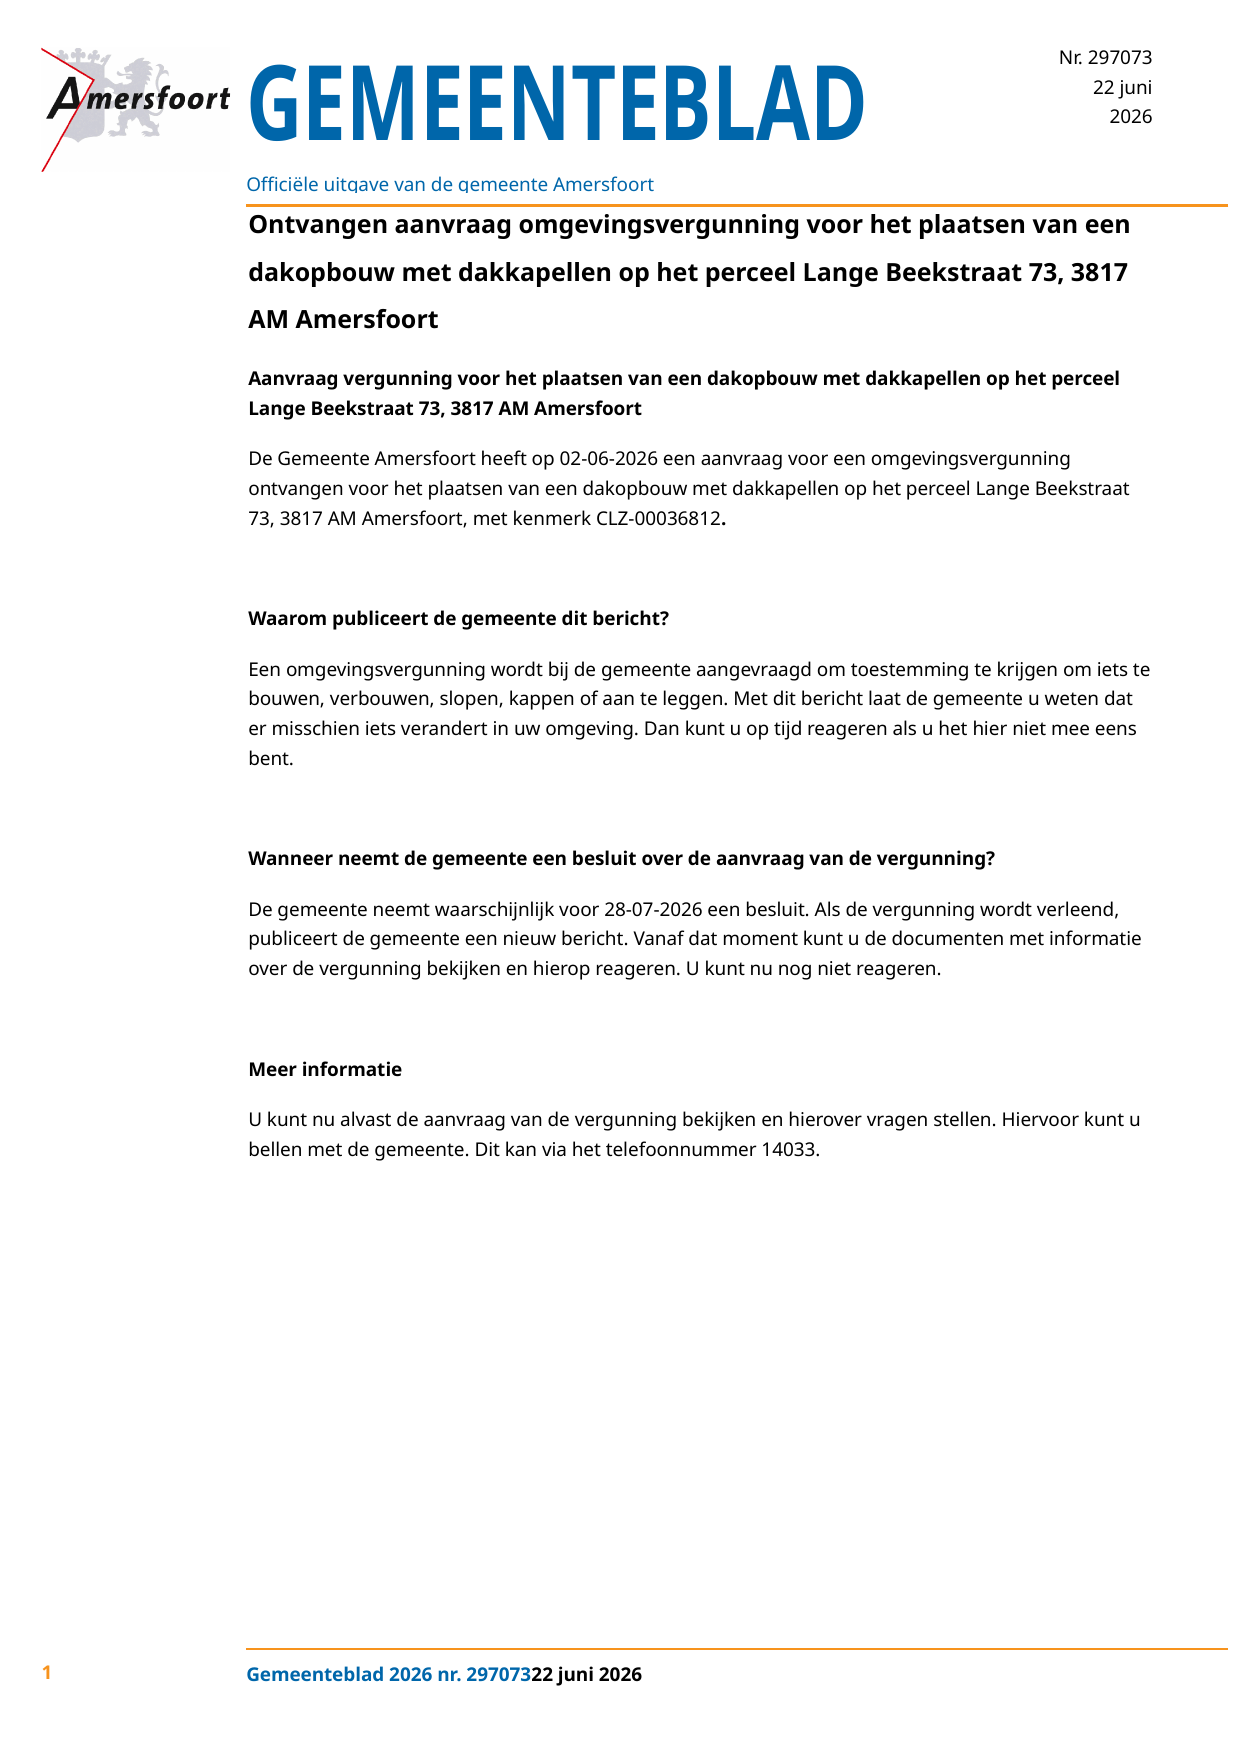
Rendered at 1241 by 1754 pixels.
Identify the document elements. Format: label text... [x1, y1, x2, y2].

text De gemeente neemt waarschijnlijk voor 28-07-2026 een besluit. Als de vergunning wordt verleend, publiceert de gemeente een nieuw bericht. Vanaf dat moment kunt u de documenten met informatie over de vergunning bekijken en hierop reageren. U kunt nu nog niet reageren. [248, 896, 1152, 981]
text Een omgevingsvergunning wordt bij de gemeente aangevraagd om toestemming te krijgen om iets te bouwen, verbouwen, slopen, kappen of aan te leggen. Met dit bericht laat de gemeente u weten dat er misschien iets verandert in uw omgeving. Dan kunt u op tijd reageren als u het hier niet mee eens bent. [248, 656, 1152, 770]
text Wanneer neemt de gemeente een besluit over de aanvraag van de vergunning? [248, 846, 1152, 871]
picture [41, 47, 231, 172]
text Meer informatie [248, 1056, 1152, 1082]
text Waarom publiceert de gemeente dit bericht? [248, 606, 1152, 631]
text U kunt nu alvast de aanvraag van de vergunning bekijken en hierover vragen stellen. Hiervoor kunt u bellen met de gemeente. Dit kan via het telefoonnummer 14033. [248, 1106, 1152, 1162]
text De Gemeente Amersfoort heeft op 02-06-2026 een aanvraag voor een omgevingsvergunning ontvangen voor het plaatsen van een dakopbouw met dakkapellen op het perceel Lange Beekstraat 73, 3817 AM Amersfoort, met kenmerk CLZ-00036812. [248, 446, 1152, 530]
text Ontvangen aanvraag omgevingsvergunning voor het plaatsen van een dakopbouw met dakkapellen op het perceel Lange Beekstraat 73, 3817 AM Amersfoort [248, 207, 1152, 336]
text Aanvraag vergunning voor het plaatsen van een dakopbouw met dakkapellen op het perceel Lange Beekstraat 73, 3817 AM Amersfoort [248, 366, 1152, 421]
